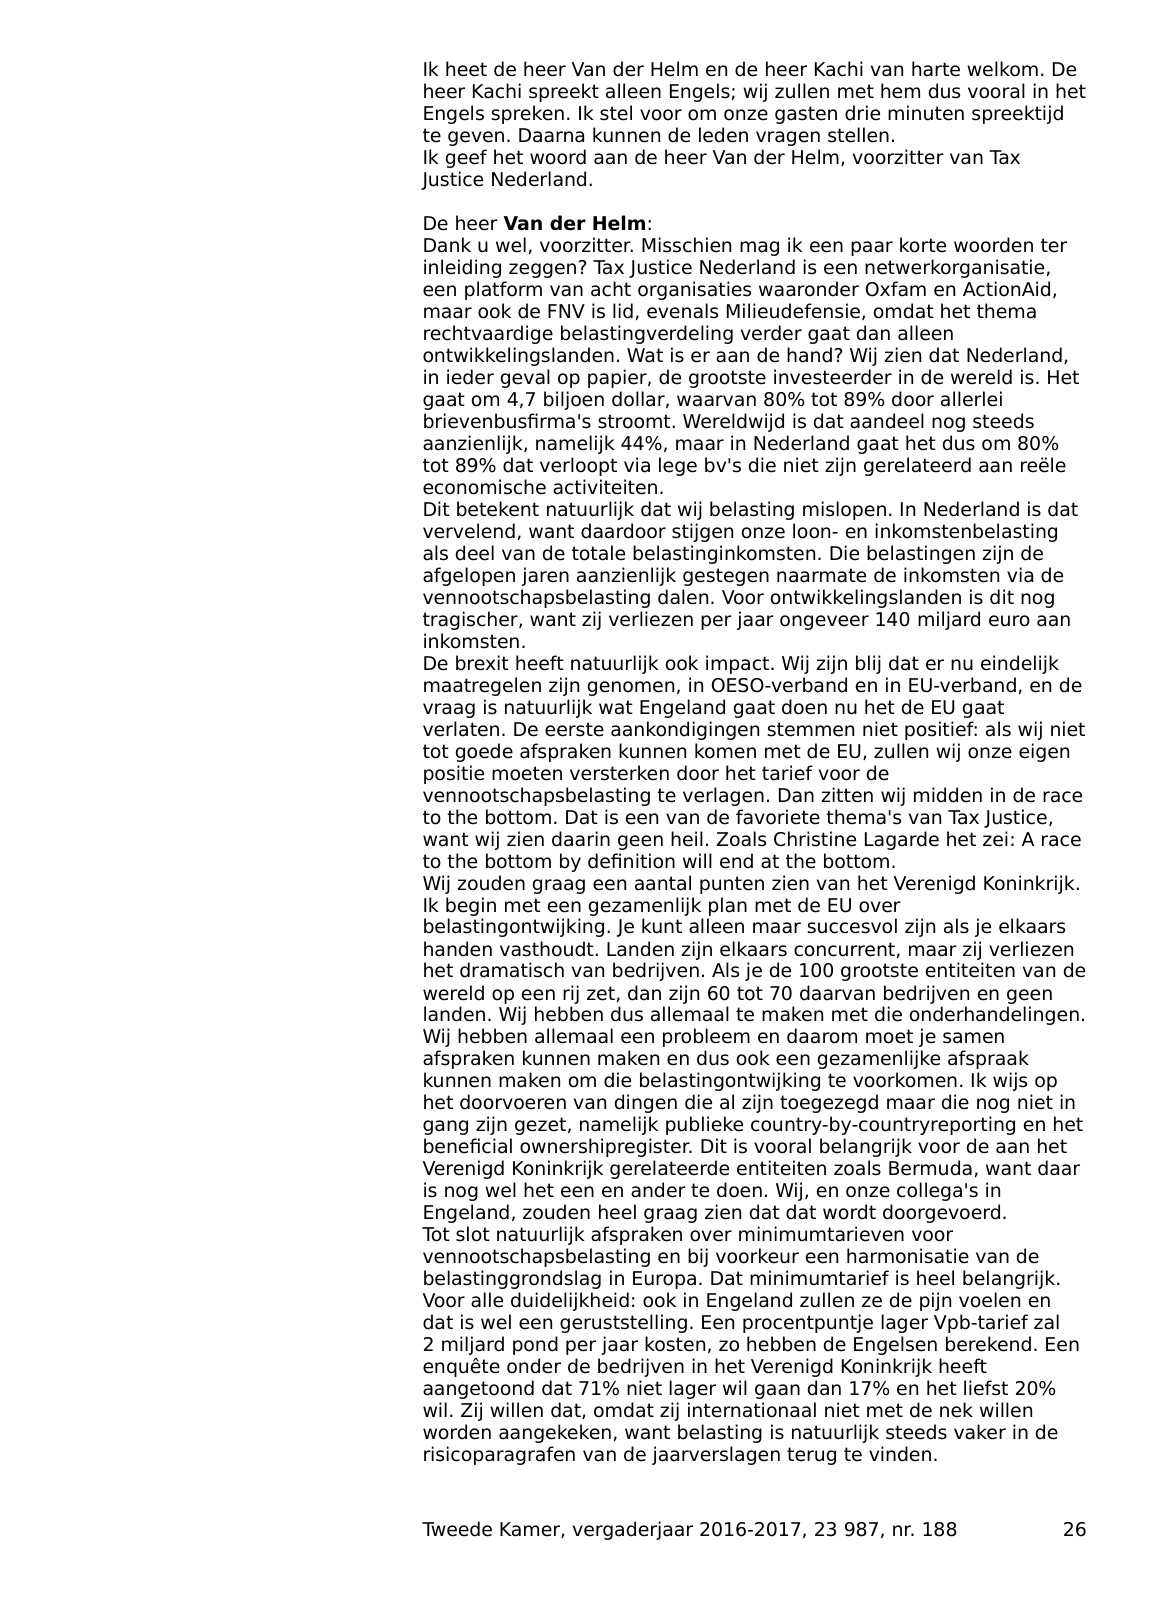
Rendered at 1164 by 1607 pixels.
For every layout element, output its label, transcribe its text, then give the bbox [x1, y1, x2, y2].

text De brexit heeft natuurlijk ook impact. Wij zijn blij dat er nu eindelijk maatregelen zijn genomen, in OESO-verband en in EU-verband, en de vraag is natuurlijk wat Engeland gaat doen nu het de EU gaat verlaten. De eerste aankondigingen stemmen niet positief: als wij niet tot goede afspraken kunnen komen met de EU, zullen wij onze eigen positie moeten versterken door het tarief voor de vennootschapsbelasting te verlagen. Dan zitten wij midden in de race to the bottom. Dat is een van de favoriete thema's van Tax Justice, want wij zien daarin geen heil. Zoals Christine Lagarde het zei: A race to the bottom by definition will end at the bottom. [422, 653, 1087, 872]
text Ik begin met een gezamenlijk plan met de EU over belastingontwijking. Je kunt alleen maar succesvol zijn als je elkaars handen vasthoudt. Landen zijn elkaars concurrent, maar zij verliezen het dramatisch van bedrijven. Als je de 100 grootste entiteiten van de wereld op een rij zet, dan zijn 60 tot 70 daarvan bedrijven en geen landen. Wij hebben dus allemaal te maken met die onderhandelingen. Wij hebben allemaal een probleem en daarom moet je samen afspraken kunnen maken en dus ook een gezamenlijke afspraak kunnen maken om die belastingontwijking te voorkomen. Ik wijs op het doorvoeren van dingen die al zijn toegezegd maar die nog niet in gang zijn gezet, namelijk publieke country-by-countryreporting en het beneficial ownershipregister. Dit is vooral belangrijk voor de aan het Verenigd Koninkrijk gerelateerde entiteiten zoals Bermuda, want daar is nog wel het een en ander te doen. Wij, en onze collega's in Engeland, zouden heel graag zien dat dat wordt doorgevoerd. [422, 894, 1087, 1224]
text Ik heet de heer Van der Helm en de heer Kachi van harte welkom. De heer Kachi spreekt alleen Engels; wij zullen met hem dus vooral in het Engels spreken. Ik stel voor om onze gasten drie minuten spreektijd te geven. Daarna kunnen de leden vragen stellen. [422, 59, 1087, 147]
text Tot slot natuurlijk afspraken over minimumtarieven voor vennootschapsbelasting en bij voorkeur een harmonisatie van de belastinggrondslag in Europa. Dat minimumtarief is heel belangrijk. Voor alle duidelijkheid: ook in Engeland zullen ze de pijn voelen en dat is wel een geruststelling. Een procentpuntje lager Vpb-tarief zal 2 miljard pond per jaar kosten, zo hebben de Engelsen berekend. Een enquête onder de bedrijven in het Verenigd Koninkrijk heeft aangetoond dat 71% niet lager wil gaan dan 17% en het liefst 20% wil. Zij willen dat, omdat zij internationaal niet met de nek willen worden aangekeken, want belasting is natuurlijk steeds vaker in de risicoparagrafen van de jaarverslagen terug te vinden. [422, 1224, 1087, 1466]
text De heer Van der Helm: [422, 213, 1087, 235]
text Dank u wel, voorzitter. Misschien mag ik een paar korte woorden ter inleiding zeggen? Tax Justice Nederland is een netwerkorganisatie, een platform van acht organisaties waaronder Oxfam en ActionAid, maar ook de FNV is lid, evenals Milieudefensie, omdat het thema rechtvaardige belastingverdeling verder gaat dan alleen ontwikkelingslanden. Wat is er aan de hand? Wij zien dat Nederland, in ieder geval op papier, de grootste investeerder in de wereld is. Het gaat om 4,7 biljoen dollar, waarvan 80% tot 89% door allerlei brievenbusfirma's stroomt. Wereldwijd is dat aandeel nog steeds aanzienlijk, namelijk 44%, maar in Nederland gaat het dus om 80% tot 89% dat verloopt via lege bv's die niet zijn gerelateerd aan reële economische activiteiten. [422, 235, 1087, 499]
text Ik geef het woord aan de heer Van der Helm, voorzitter van Tax Justice Nederland. [422, 147, 1087, 191]
text Wij zouden graag een aantal punten zien van het Verenigd Koninkrijk. [422, 872, 1087, 894]
text Dit betekent natuurlijk dat wij belasting mislopen. In Nederland is dat vervelend, want daardoor stijgen onze loon- en inkomstenbelasting als deel van de totale belastinginkomsten. Die belastingen zijn de afgelopen jaren aanzienlijk gestegen naarmate de inkomsten via de vennootschapsbelasting dalen. Voor ontwikkelingslanden is dit nog tragischer, want zij verliezen per jaar ongeveer 140 miljard euro aan inkomsten. [422, 499, 1087, 653]
